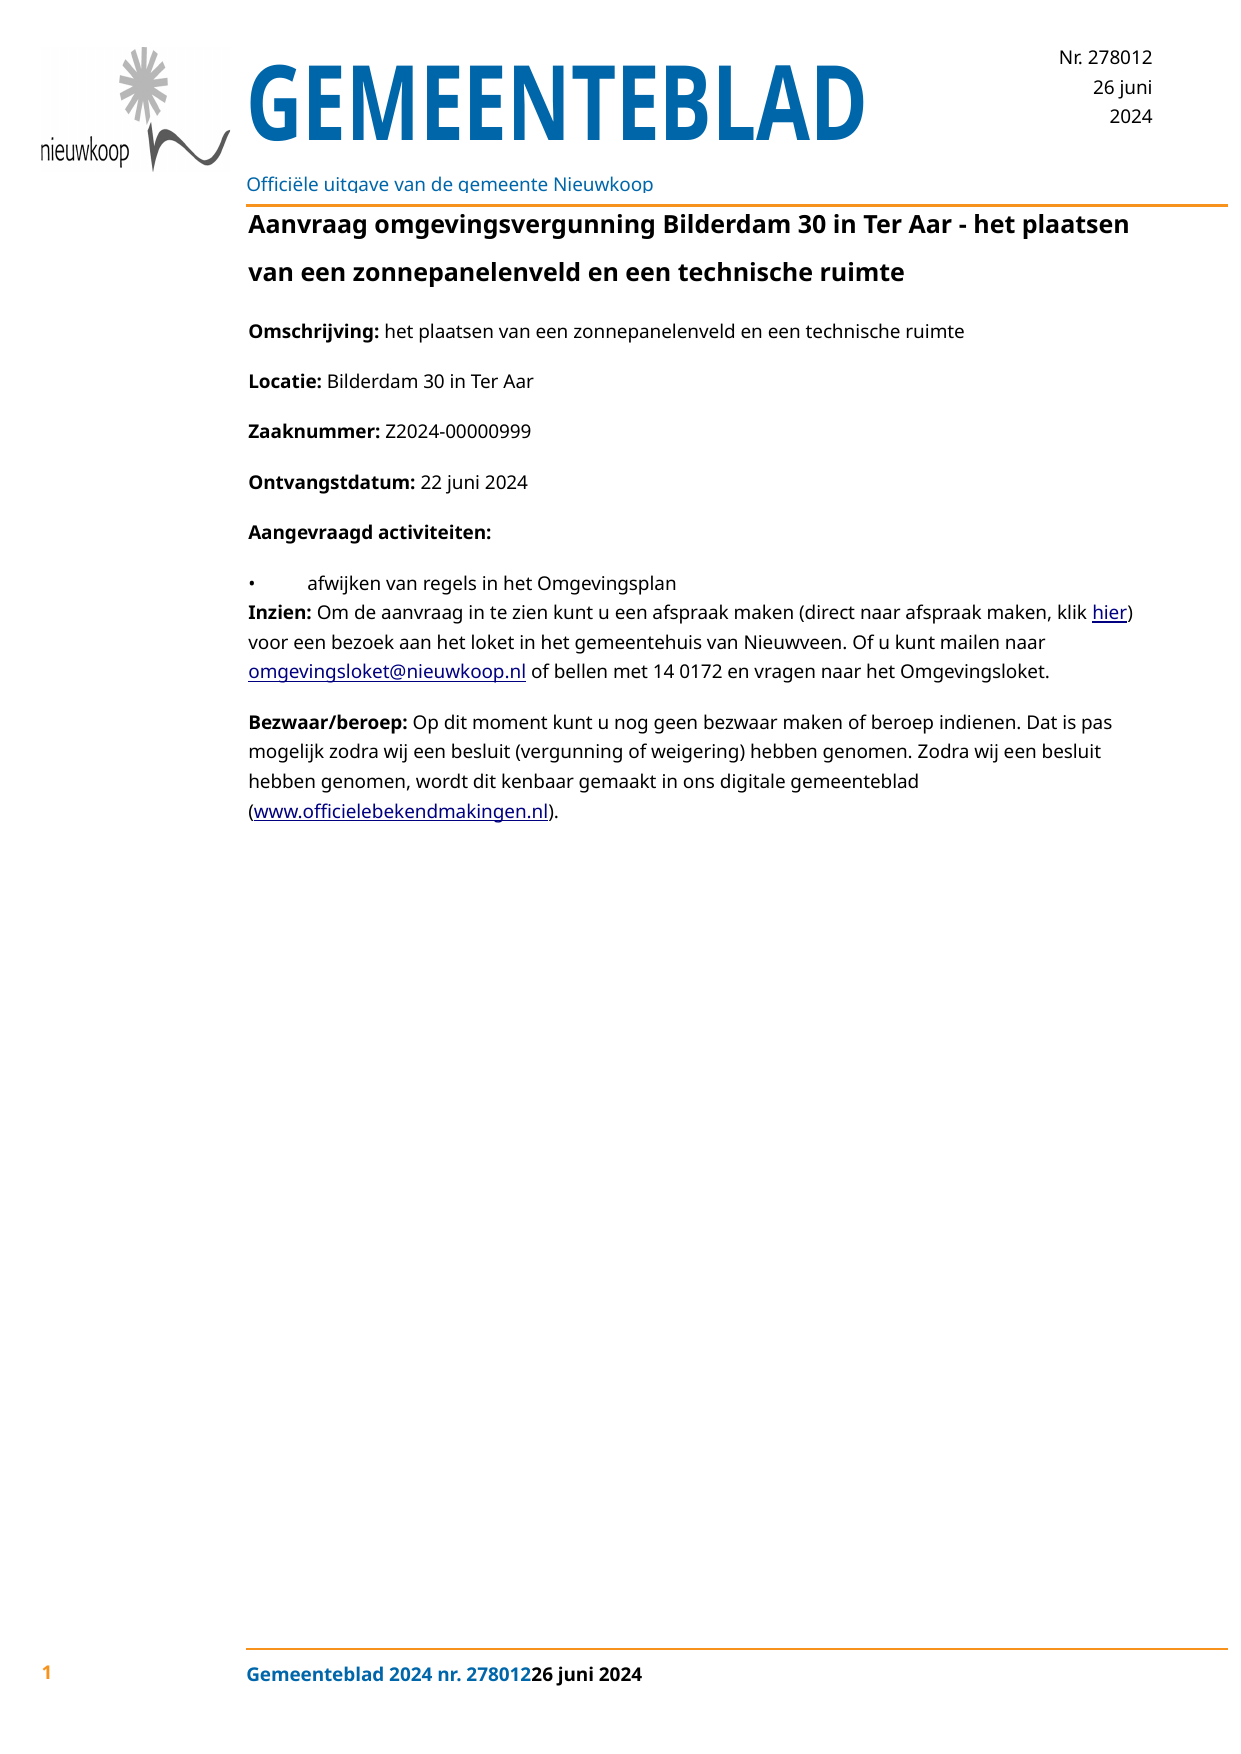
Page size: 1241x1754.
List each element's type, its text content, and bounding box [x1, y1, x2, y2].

text Inzien: Om de aanvraag in te zien kunt u een afspraak maken (direct naar afspraak maken, klik hier) voor een bezoek aan het loket in het gemeentehuis van Nieuwveen. Of u kunt mailen naar omgevingsloket@nieuwkoop.nl of bellen met 14 0172 en vragen naar het Omgevingsloket. [248, 599, 1152, 684]
text Bezwaar/beroep: Op dit moment kunt u nog geen bezwaar maken of beroep indienen. Dat is pas mogelijk zodra wij een besluit (vergunning of weigering) hebben genomen. Zodra wij een besluit hebben genomen, wordt dit kenbaar gemaakt in ons digitale gemeenteblad (www.officielebekendmakingen.nl). [248, 709, 1152, 824]
picture [41, 47, 231, 172]
text Ontvangstdatum: 22 juni 2024 [248, 469, 1152, 495]
list afwijken van regels in het Omgevingsplan [248, 570, 1152, 596]
text Aangevraagd activiteiten: [248, 519, 1152, 545]
text Zaaknummer: Z2024-00000999 [248, 419, 1152, 444]
text Locatie: Bilderdam 30 in Ter Aar [248, 368, 1152, 394]
text Omschrijving: het plaatsen van een zonnepanelenveld en een technische ruimte [248, 318, 1152, 344]
text Aanvraag omgevingsvergunning Bilderdam 30 in Ter Aar - het plaatsen van een zonnepanelenveld en een technische ruimte [248, 207, 1152, 288]
